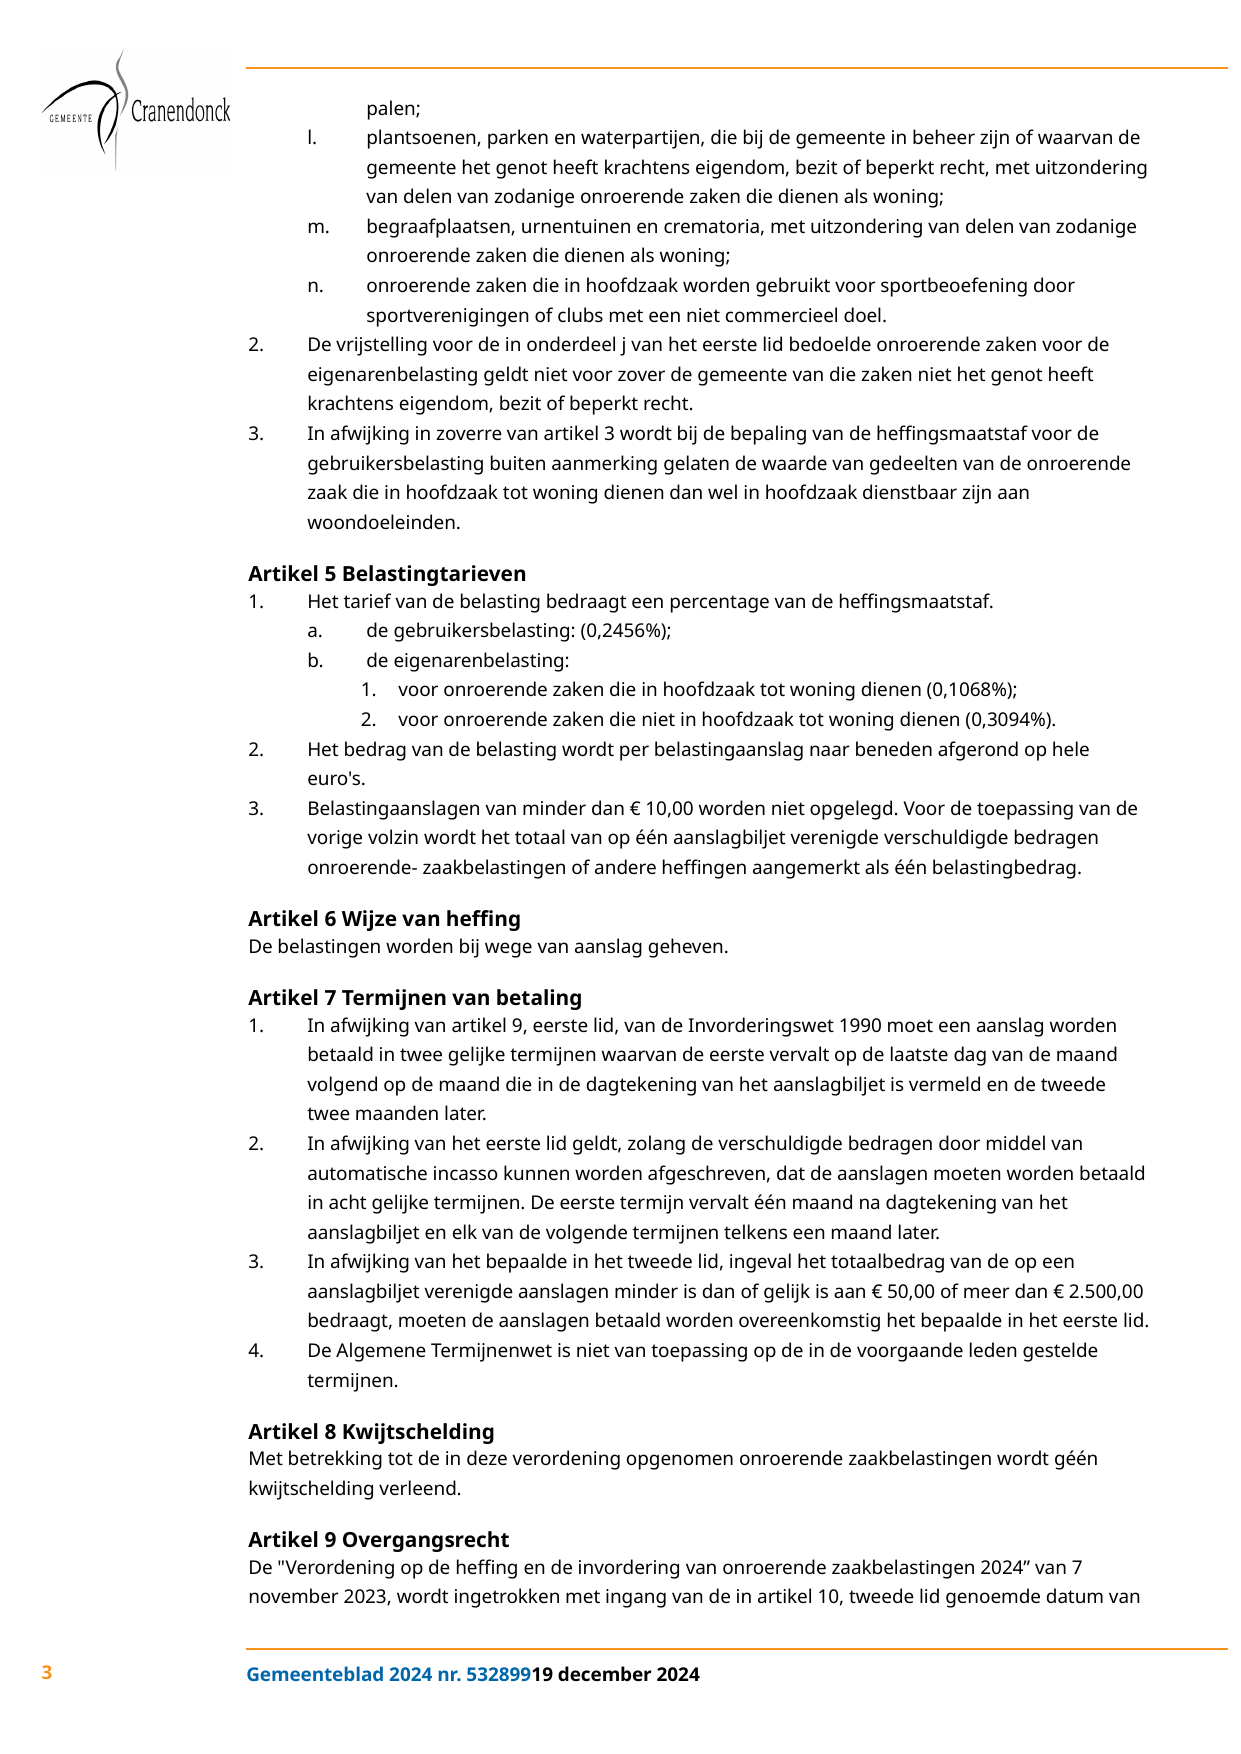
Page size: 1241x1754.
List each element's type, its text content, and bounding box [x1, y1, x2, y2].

list voor onroerende zaken die niet in hoofdzaak tot woning dienen (0,3094%). [361, 706, 1152, 732]
list plantsoenen, parken en waterpartijen, die bij de gemeente in beheer zijn of waarvan de gemeente het genot heeft krachtens eigendom, bezit of beperkt recht, met uitzondering van delen van zodanige onroerende zaken die dienen als woning; [307, 124, 1152, 209]
text Artikel 7 Termijnen van betaling [248, 983, 1152, 1012]
list begraafplaatsen, urnentuinen en crematoria, met uitzondering van delen van zodanige onroerende zaken die dienen als woning; [307, 213, 1152, 268]
list voor onroerende zaken die in hoofdzaak tot woning dienen (0,1068%); [361, 677, 1152, 702]
list palen; [307, 95, 1152, 121]
list De vrijstelling voor de in onderdeel j van het eerste lid bedoelde onroerende zaken voor de eigenarenbelasting geldt niet voor zover de gemeente van die zaken niet het genot heeft krachtens eigendom, bezit of beperkt recht. [248, 331, 1152, 416]
list onroerende zaken die in hoofdzaak worden gebruikt voor sportbeoefening door sportverenigingen of clubs met een niet commercieel doel. [307, 272, 1152, 328]
list Het tarief van de belasting bedraagt een percentage van de heffingsmaatstaf. [248, 588, 1152, 613]
list de gebruikersbelasting: (0,2456%); [307, 617, 1152, 643]
list Het bedrag van de belasting wordt per belastingaanslag naar beneden afgerond op hele euro's. [248, 736, 1152, 791]
list In afwijking van het bepaalde in het tweede lid, ingeval het totaalbedrag van de op een aanslagbiljet verenigde aanslagen minder is dan of gelijk is aan € 50,00 of meer dan € 2.500,00 bedraagt, moeten de aanslagen betaald worden overeenkomstig het bepaalde in het eerste lid. [248, 1248, 1152, 1333]
picture [41, 47, 231, 172]
text Artikel 6 Wijze van heffing [248, 904, 1152, 933]
list In afwijking van het eerste lid geldt, zolang de verschuldigde bedragen door middel van automatische incasso kunnen worden afgeschreven, dat de aanslagen moeten worden betaald in acht gelijke termijnen. De eerste termijn vervalt één maand na dagtekening van het aanslagbiljet en elk van de volgende termijnen telkens een maand later. [248, 1130, 1152, 1244]
list de eigenarenbelasting: [307, 647, 1152, 673]
list In afwijking van artikel 9, eerste lid, van de Invorderingswet 1990 moet een aanslag worden betaald in twee gelijke termijnen waarvan de eerste vervalt op de laatste dag van de maand volgend op de maand die in de dagtekening van het aanslagbiljet is vermeld en de tweede twee maanden later. [248, 1012, 1152, 1126]
text De "Verordening op de heffing en de invordering van onroerende zaakbelastingen 2024” van 7 november 2023, wordt ingetrokken met ingang van de in artikel 10, tweede lid genoemde datum van [248, 1554, 1152, 1609]
text Artikel 5 Belastingtarieven [248, 559, 1152, 588]
list De Algemene Termijnenwet is niet van toepassing op de in de voorgaande leden gestelde termijnen. [248, 1337, 1152, 1392]
text De belastingen worden bij wege van aanslag geheven. [248, 933, 1152, 959]
text Artikel 9 Overgangsrecht [248, 1526, 1152, 1554]
text Artikel 8 Kwijtschelding [248, 1417, 1152, 1446]
list In afwijking in zoverre van artikel 3 wordt bij de bepaling van de heffingsmaatstaf voor de gebruikersbelasting buiten aanmerking gelaten de waarde van gedeelten van de onroerende zaak die in hoofdzaak tot woning dienen dan wel in hoofdzaak dienstbaar zijn aan woondoeleinden. [248, 420, 1152, 535]
list Belastingaanslagen van minder dan € 10,00 worden niet opgelegd. Voor de toepassing van de vorige volzin wordt het totaal van op één aanslagbiljet verenigde verschuldigde bedragen onroerende- zaakbelastingen of andere heffingen aangemerkt als één belastingbedrag. [248, 795, 1152, 880]
text Met betrekking tot de in deze verordening opgenomen onroerende zaakbelastingen wordt géén kwijtschelding verleend. [248, 1446, 1152, 1501]
